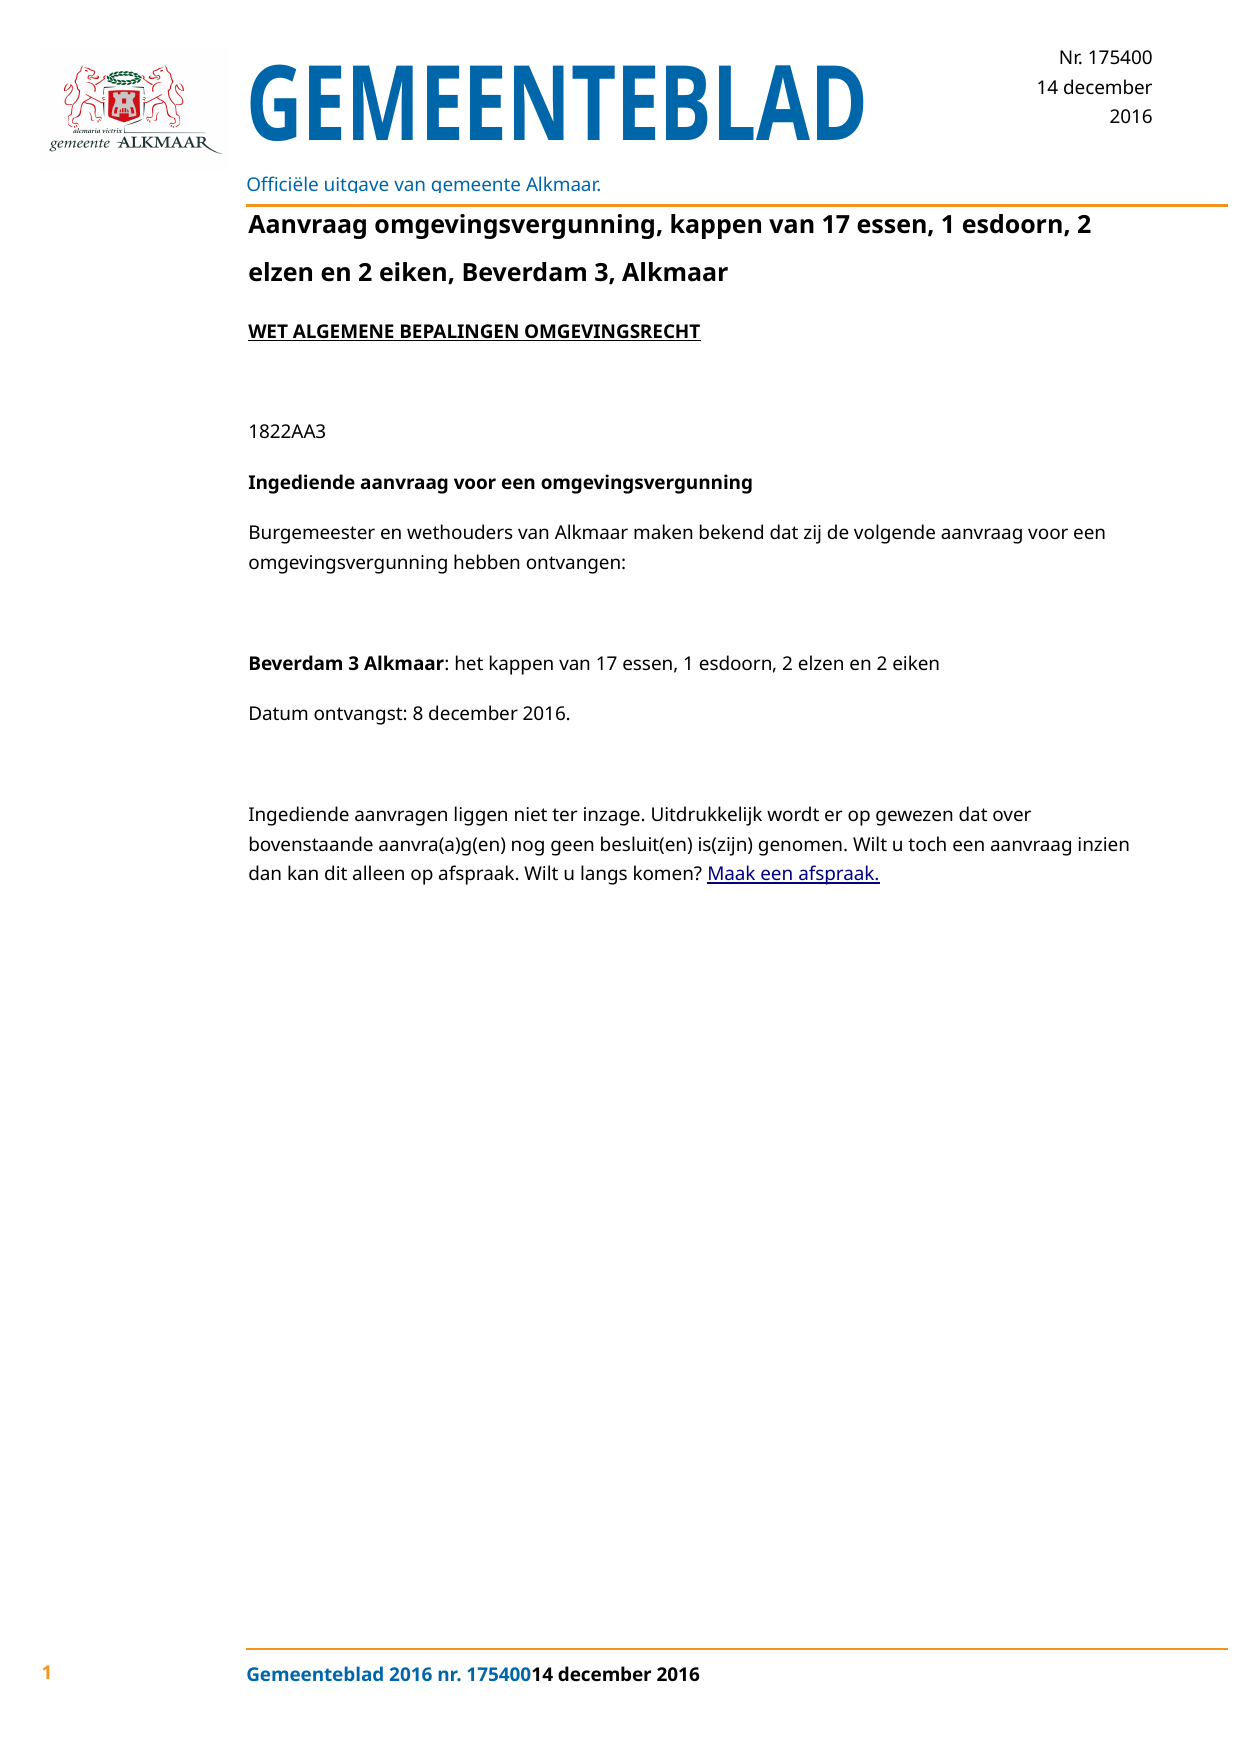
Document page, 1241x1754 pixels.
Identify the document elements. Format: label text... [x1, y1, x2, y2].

text Datum ontvangst: 8 december 2016. [248, 700, 1152, 726]
picture [41, 47, 231, 172]
text WET ALGEMENE BEPALINGEN OMGEVINGSRECHT [248, 318, 1152, 344]
text 1822AA3 [248, 419, 1152, 444]
text Ingediende aanvragen liggen niet ter inzage. Uitdrukkelijk wordt er op gewezen dat over bovenstaande aanvra(a)g(en) nog geen besluit(en) is(zijn) genomen. Wilt u toch een aanvraag inzien dan kan dit alleen op afspraak. Wilt u langs komen? Maak een afspraak. [248, 801, 1152, 886]
text Aanvraag omgevingsvergunning, kappen van 17 essen, 1 esdoorn, 2 elzen en 2 eiken, Beverdam 3, Alkmaar [248, 207, 1152, 288]
text Ingediende aanvraag voor een omgevingsvergunning [248, 469, 1152, 495]
text Beverdam 3 Alkmaar: het kappen van 17 essen, 1 esdoorn, 2 elzen en 2 eiken [248, 650, 1152, 676]
text Burgemeester en wethouders van Alkmaar maken bekend dat zij de volgende aanvraag voor een omgevingsvergunning hebben ontvangen: [248, 519, 1152, 575]
